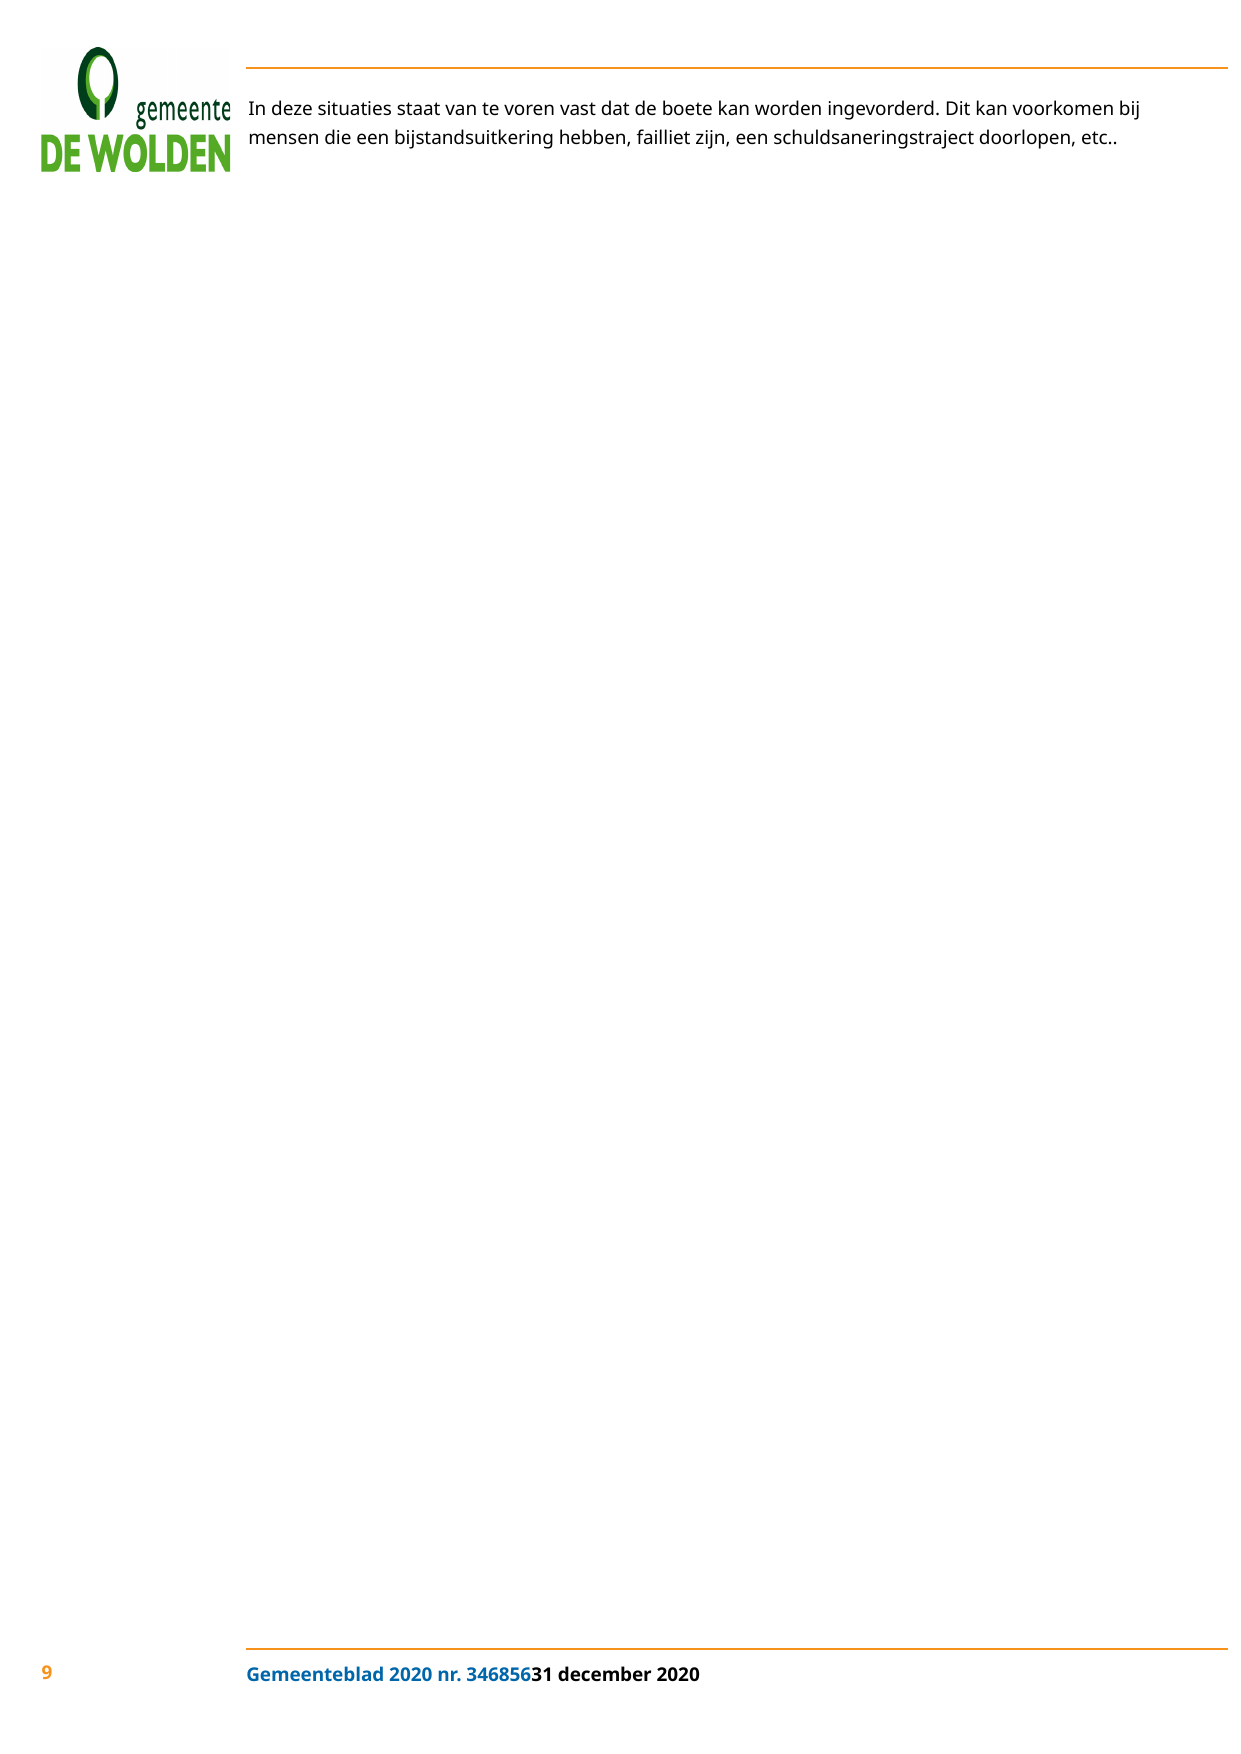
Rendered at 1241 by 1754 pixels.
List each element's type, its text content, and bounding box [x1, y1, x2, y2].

picture [41, 47, 231, 172]
text In deze situaties staat van te voren vast dat de boete kan worden ingevorderd. Dit kan voorkomen bij mensen die een bijstandsuitkering hebben, failliet zijn, een schuldsaneringstraject doorlopen, etc.. [248, 95, 1152, 150]
